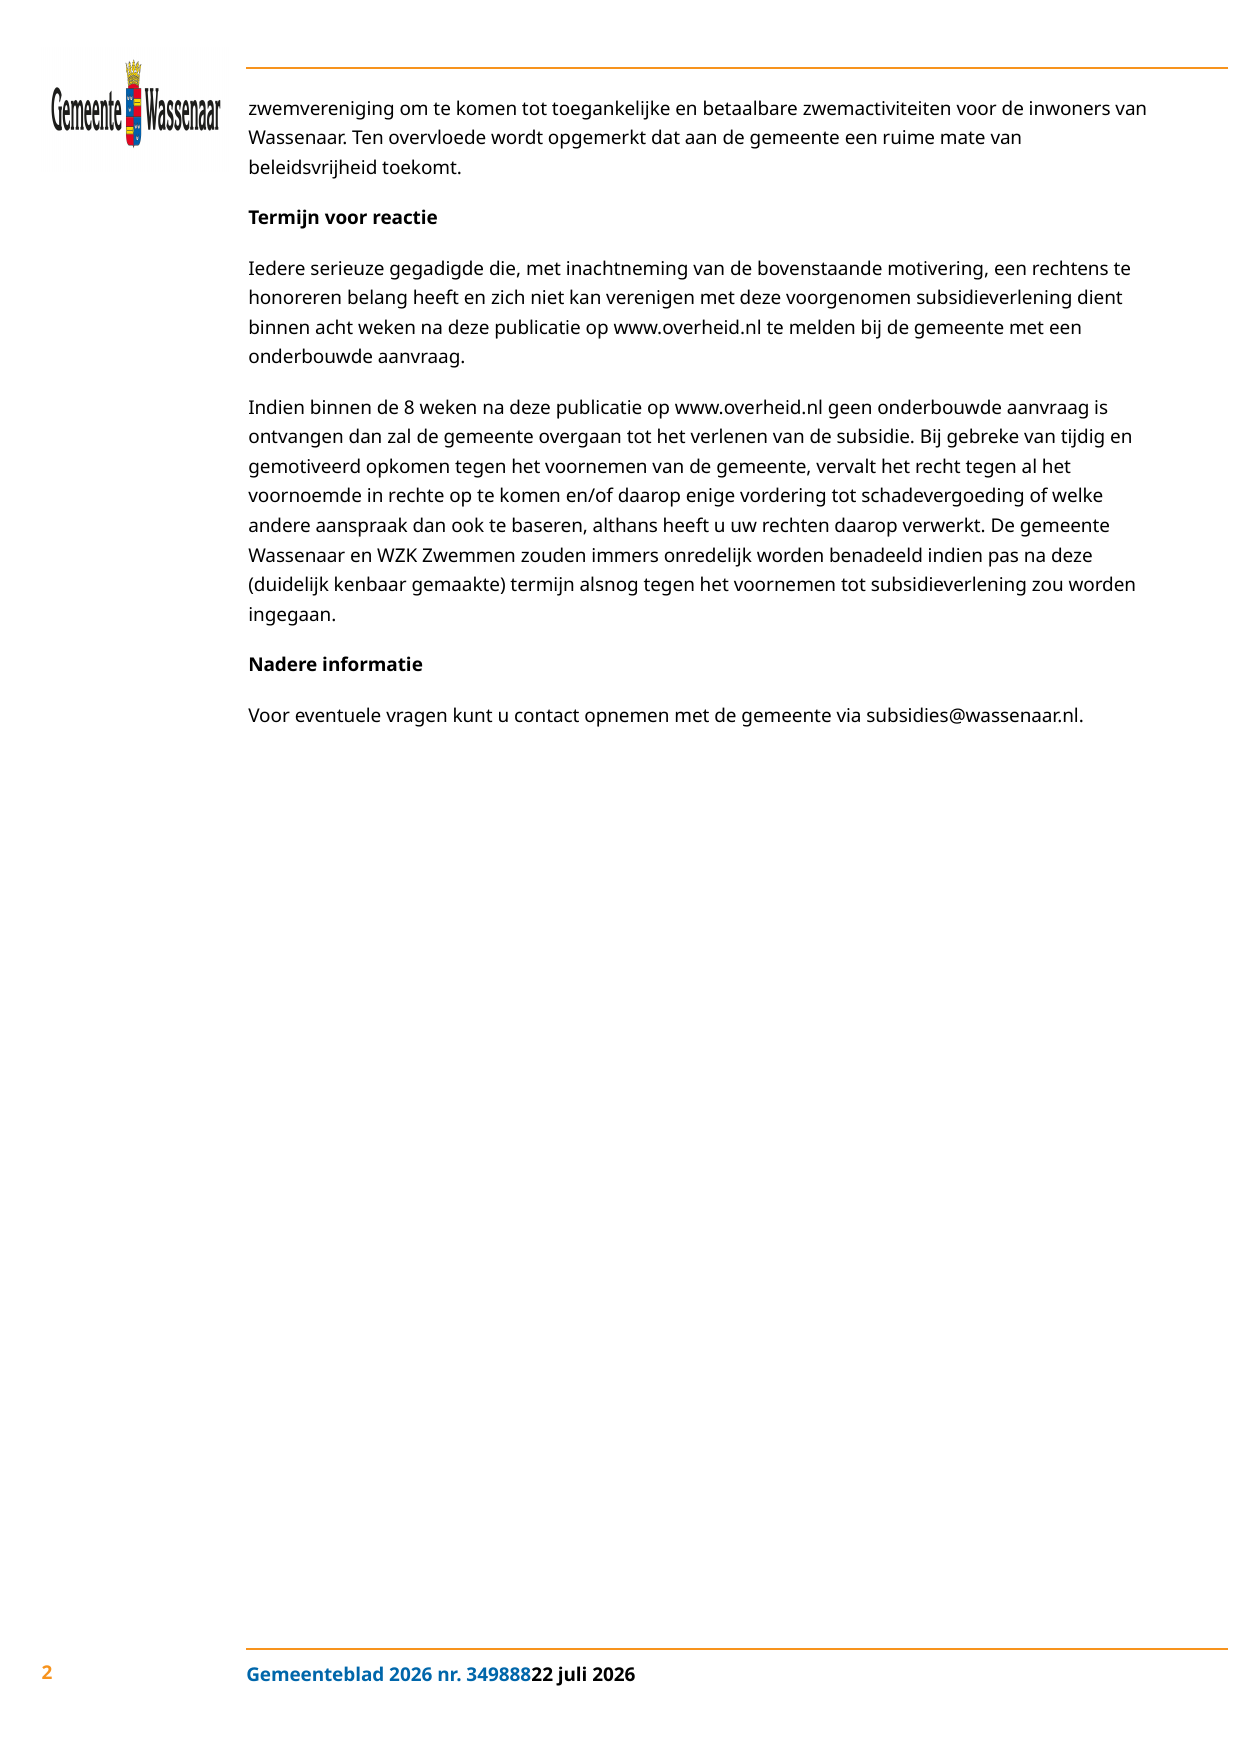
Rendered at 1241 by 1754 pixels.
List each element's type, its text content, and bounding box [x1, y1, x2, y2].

text Iedere serieuze gegadigde die, met inachtneming van de bovenstaande motivering, een rechtens te honoreren belang heeft en zich niet kan verenigen met deze voorgenomen subsidieverlening dient binnen acht weken na deze publicatie op www.overheid.nl te melden bij de gemeente met een onderbouwde aanvraag. [248, 255, 1152, 369]
text Voor eventuele vragen kunt u contact opnemen met de gemeente via subsidies@wassenaar.nl. [248, 702, 1152, 728]
picture [41, 47, 231, 172]
text Termijn voor reactie [248, 204, 1152, 230]
text Nadere informatie [248, 651, 1152, 677]
text Indien binnen de 8 weken na deze publicatie op www.overheid.nl geen onderbouwde aanvraag is ontvangen dan zal de gemeente overgaan tot het verlenen van de subsidie. Bij gebreke van tijdig en gemotiveerd opkomen tegen het voornemen van de gemeente, vervalt het recht tegen al het voornoemde in rechte op te komen en/of daarop enige vordering tot schadevergoeding of welke andere aanspraak dan ook te baseren, althans heeft u uw rechten daarop verwerkt. De gemeente Wassenaar en WZK Zwemmen zouden immers onredelijk worden benadeeld indien pas na deze (duidelijk kenbaar gemaakte) termijn alsnog tegen het voornemen tot subsidieverlening zou worden ingegaan. [248, 394, 1152, 627]
text zwemvereniging om te komen tot toegankelijke en betaalbare zwemactiviteiten voor de inwoners van Wassenaar. Ten overvloede wordt opgemerkt dat aan de gemeente een ruime mate van beleidsvrijheid toekomt. [248, 95, 1152, 180]
